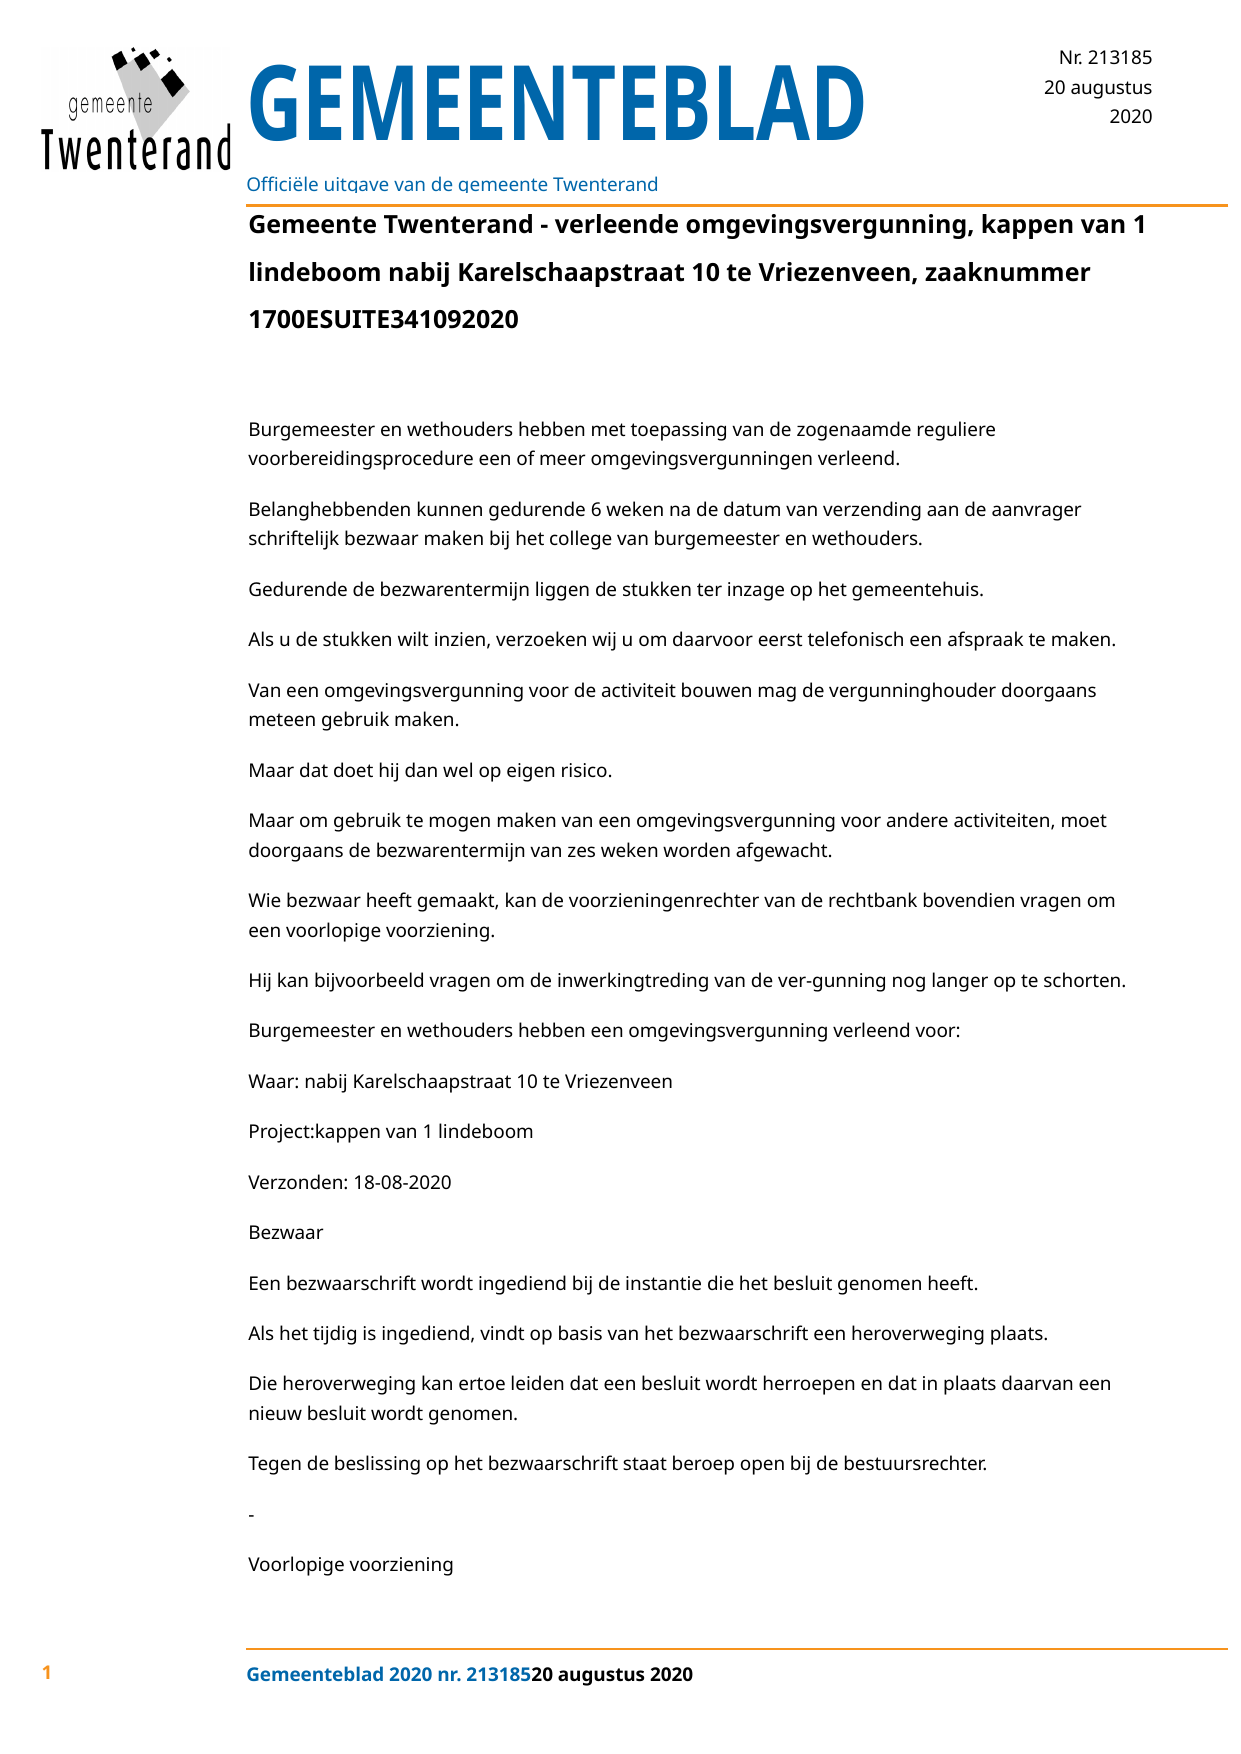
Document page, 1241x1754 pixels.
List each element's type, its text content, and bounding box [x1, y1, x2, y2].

text Project:kappen van 1 lindeboom [248, 1118, 1152, 1144]
text Van een omgevingsvergunning voor de activiteit bouwen mag de vergunninghouder doorgaans meteen gebruik maken. [248, 677, 1152, 732]
text Die heroverweging kan ertoe leiden dat een besluit wordt herroepen en dat in plaats daarvan een nieuw besluit wordt genomen. [248, 1371, 1152, 1426]
text Voorlopige voorziening [248, 1551, 1152, 1577]
text Hij kan bijvoorbeeld vragen om de inwerkingtreding van de ver-gunning nog langer op te schorten. [248, 967, 1152, 993]
text Een bezwaarschrift wordt ingediend bij de instantie die het besluit genomen heeft. [248, 1270, 1152, 1295]
text Bezwaar [248, 1219, 1152, 1245]
text Burgemeester en wethouders hebben met toepassing van de zogenaamde reguliere voorbereidingsprocedure een of meer omgevingsvergunningen verleend. [248, 416, 1152, 471]
text Tegen de beslissing op het bezwaarschrift staat beroep open bij de bestuursrechter. [248, 1451, 1152, 1476]
text Waar: nabij Karelschaapstraat 10 te Vriezenveen [248, 1068, 1152, 1094]
text Verzonden: 18-08-2020 [248, 1169, 1152, 1194]
text Belanghebbenden kunnen gedurende 6 weken na de datum van verzending aan de aanvrager schriftelijk bezwaar maken bij het college van burgemeester en wethouders. [248, 496, 1152, 551]
picture [41, 47, 231, 172]
text - [248, 1501, 1152, 1527]
text Maar dat doet hij dan wel op eigen risico. [248, 757, 1152, 782]
text Als u de stukken wilt inzien, verzoeken wij u om daarvoor eerst telefonisch een afspraak te maken. [248, 626, 1152, 652]
text Maar om gebruik te mogen maken van een omgevingsvergunning voor andere activiteiten, moet doorgaans de bezwarentermijn van zes weken worden afgewacht. [248, 807, 1152, 862]
text Wie bezwaar heeft gemaakt, kan de voorzieningenrechter van de rechtbank bovendien vragen om een voorlopige voorziening. [248, 887, 1152, 942]
text Als het tijdig is ingediend, vindt op basis van het bezwaarschrift een heroverweging plaats. [248, 1320, 1152, 1346]
text Gedurende de bezwarentermijn liggen de stukken ter inzage op het gemeentehuis. [248, 576, 1152, 602]
text Gemeente Twenterand - verleende omgevingsvergunning, kappen van 1 lindeboom nabij Karelschaapstraat 10 te Vriezenveen, zaaknummer 1700ESUITE341092020 [248, 207, 1152, 336]
text Burgemeester en wethouders hebben een omgevingsvergunning verleend voor: [248, 1018, 1152, 1043]
